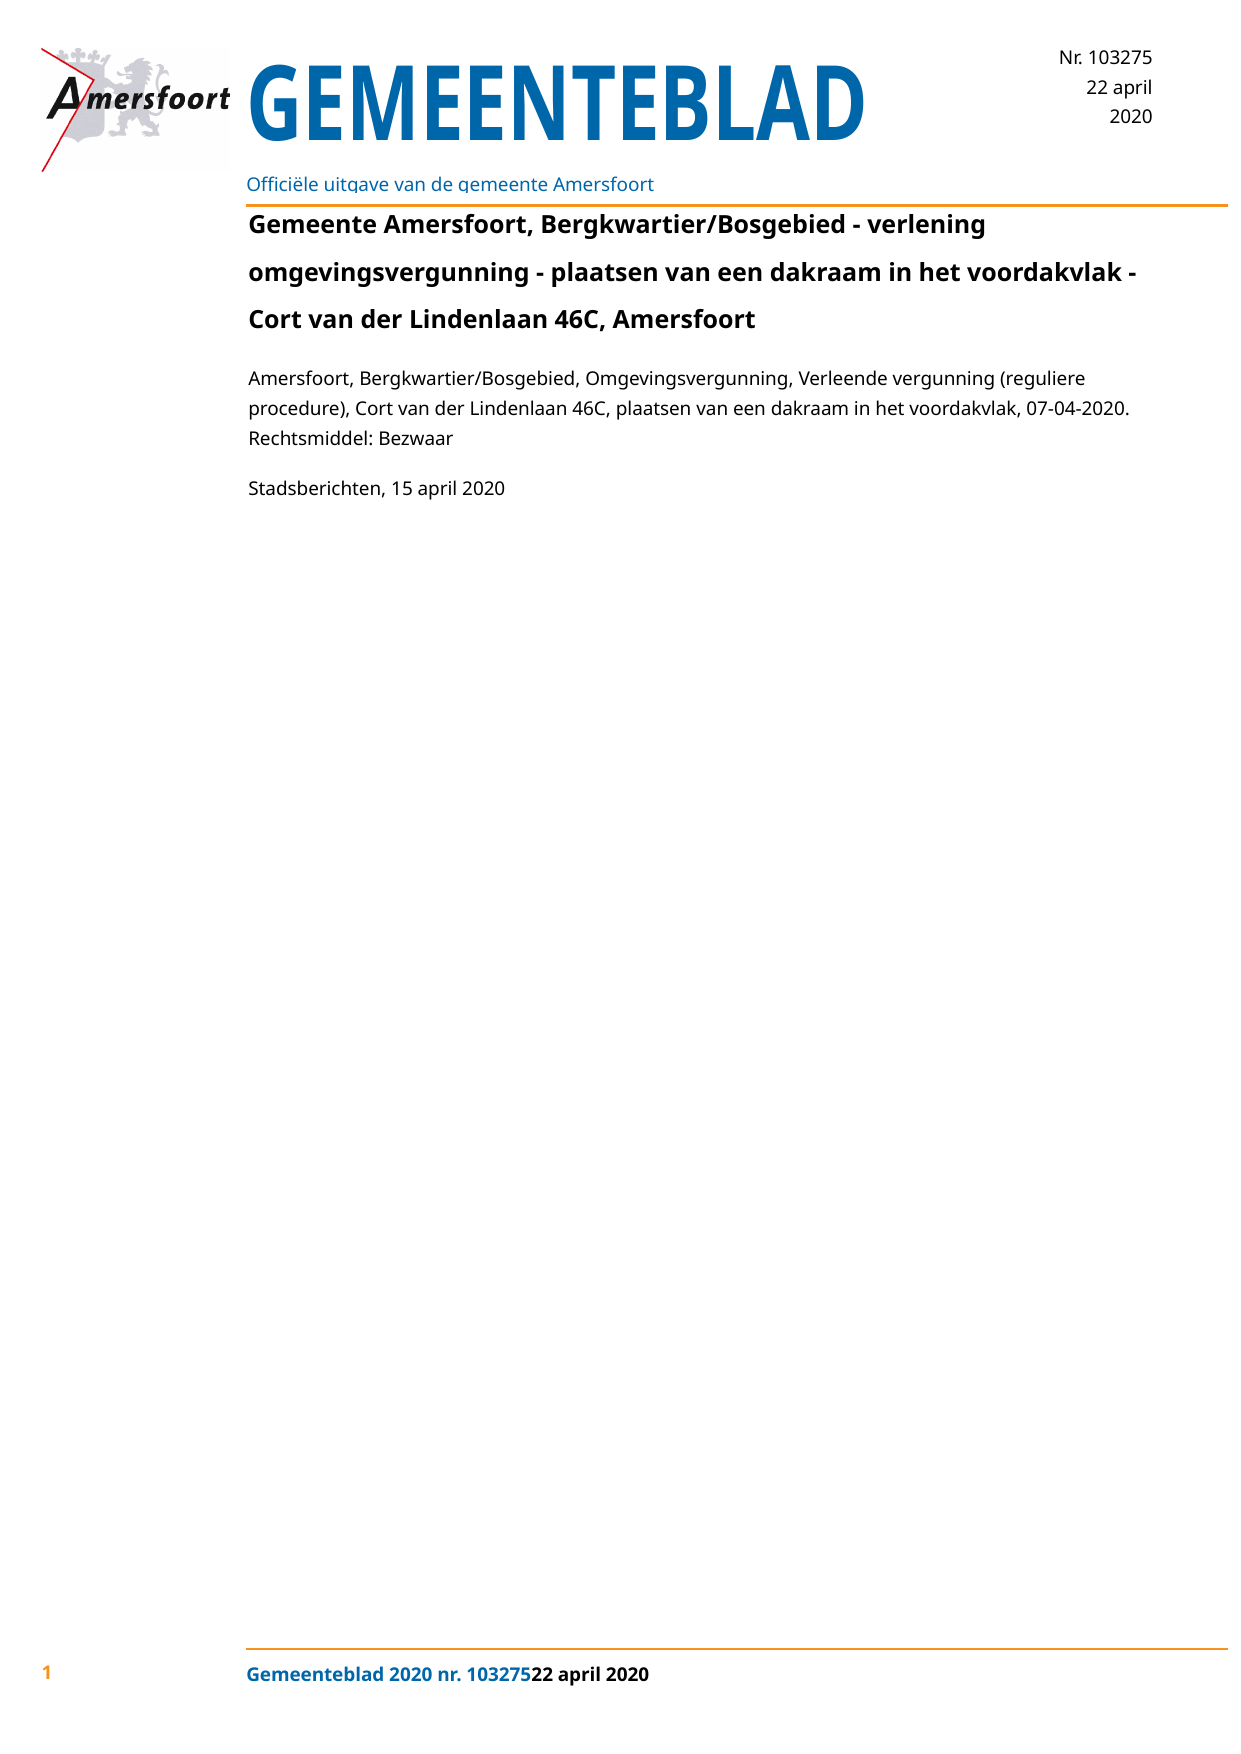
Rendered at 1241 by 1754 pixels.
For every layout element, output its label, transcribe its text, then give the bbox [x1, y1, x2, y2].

text Amersfoort, Bergkwartier/Bosgebied, Omgevingsvergunning, Verleende vergunning (reguliere procedure), Cort van der Lindenlaan 46C, plaatsen van een dakraam in het voordakvlak, 07-04-2020. Rechtsmiddel: Bezwaar [248, 366, 1152, 450]
text Stadsberichten, 15 april 2020 [248, 475, 1152, 501]
picture [41, 47, 231, 172]
text Gemeente Amersfoort, Bergkwartier/Bosgebied - verlening omgevingsvergunning - plaatsen van een dakraam in het voordakvlak - Cort van der Lindenlaan 46C, Amersfoort [248, 207, 1152, 336]
